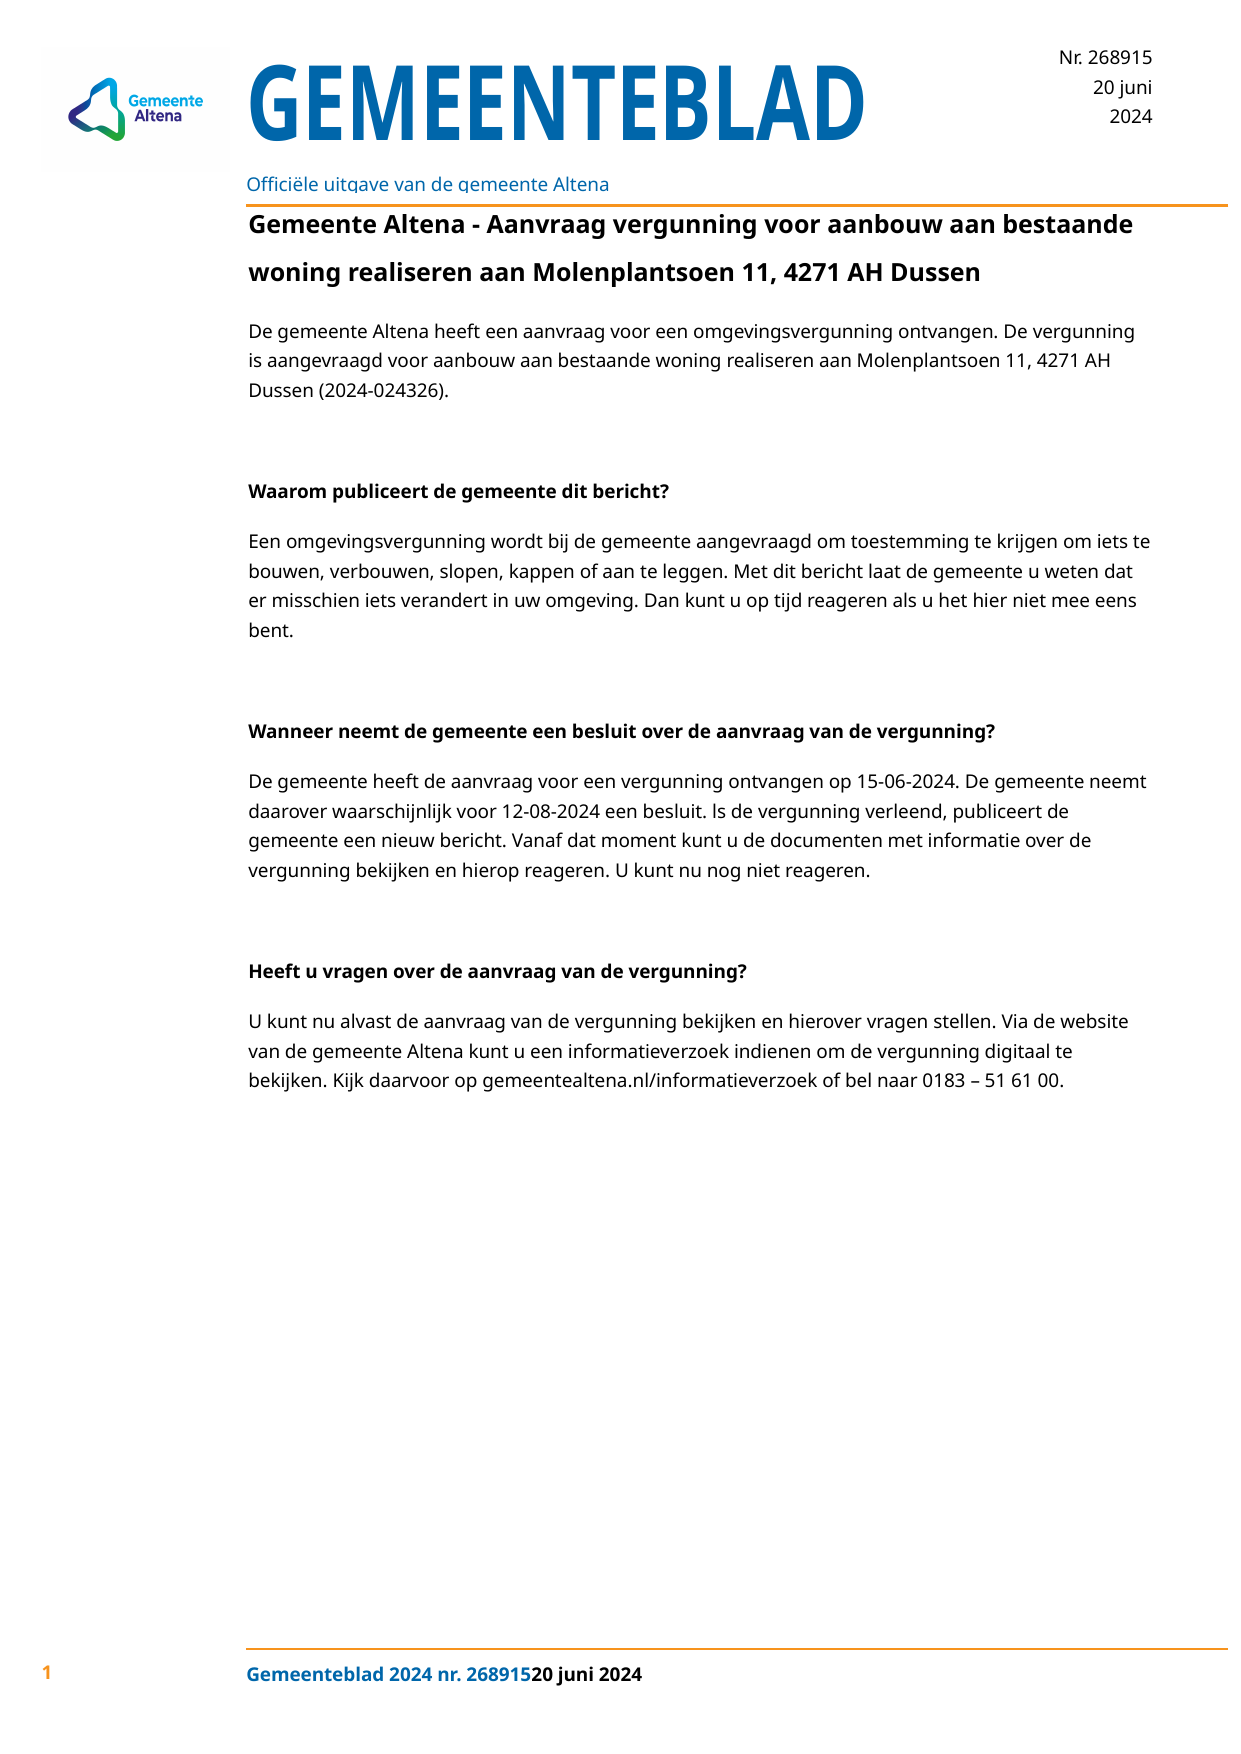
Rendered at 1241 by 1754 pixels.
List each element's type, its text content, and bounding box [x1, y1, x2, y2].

text Waarom publiceert de gemeente dit bericht? [248, 478, 1152, 504]
picture [41, 47, 231, 172]
text De gemeente heeft de aanvraag voor een vergunning ontvangen op 15-06-2024. De gemeente neemt daarover waarschijnlijk voor 12-08-2024 een besluit. ls de vergunning verleend, publiceert de gemeente een nieuw bericht. Vanaf dat moment kunt u de documenten met informatie over de vergunning bekijken en hierop reageren. U kunt nu nog niet reageren. [248, 768, 1152, 883]
text Een omgevingsvergunning wordt bij de gemeente aangevraagd om toestemming te krijgen om iets te bouwen, verbouwen, slopen, kappen of aan te leggen. Met dit bericht laat de gemeente u weten dat er misschien iets verandert in uw omgeving. Dan kunt u op tijd reageren als u het hier niet mee eens bent. [248, 528, 1152, 643]
text Heeft u vragen over de aanvraag van de vergunning? [248, 958, 1152, 984]
text Wanneer neemt de gemeente een besluit over de aanvraag van de vergunning? [248, 718, 1152, 744]
text De gemeente Altena heeft een aanvraag voor een omgevingsvergunning ontvangen. De vergunning is aangevraagd voor aanbouw aan bestaande woning realiseren aan Molenplantsoen 11, 4271 AH Dussen (2024-024326). [248, 318, 1152, 403]
text U kunt nu alvast de aanvraag van de vergunning bekijken en hierover vragen stellen. Via de website van de gemeente Altena kunt u een informatieverzoek indienen om de vergunning digitaal te bekijken. Kijk daarvoor op gemeentealtena.nl/informatieverzoek of bel naar 0183 – 51 61 00. [248, 1008, 1152, 1093]
text Gemeente Altena - Aanvraag vergunning voor aanbouw aan bestaande woning realiseren aan Molenplantsoen 11, 4271 AH Dussen [248, 207, 1152, 288]
